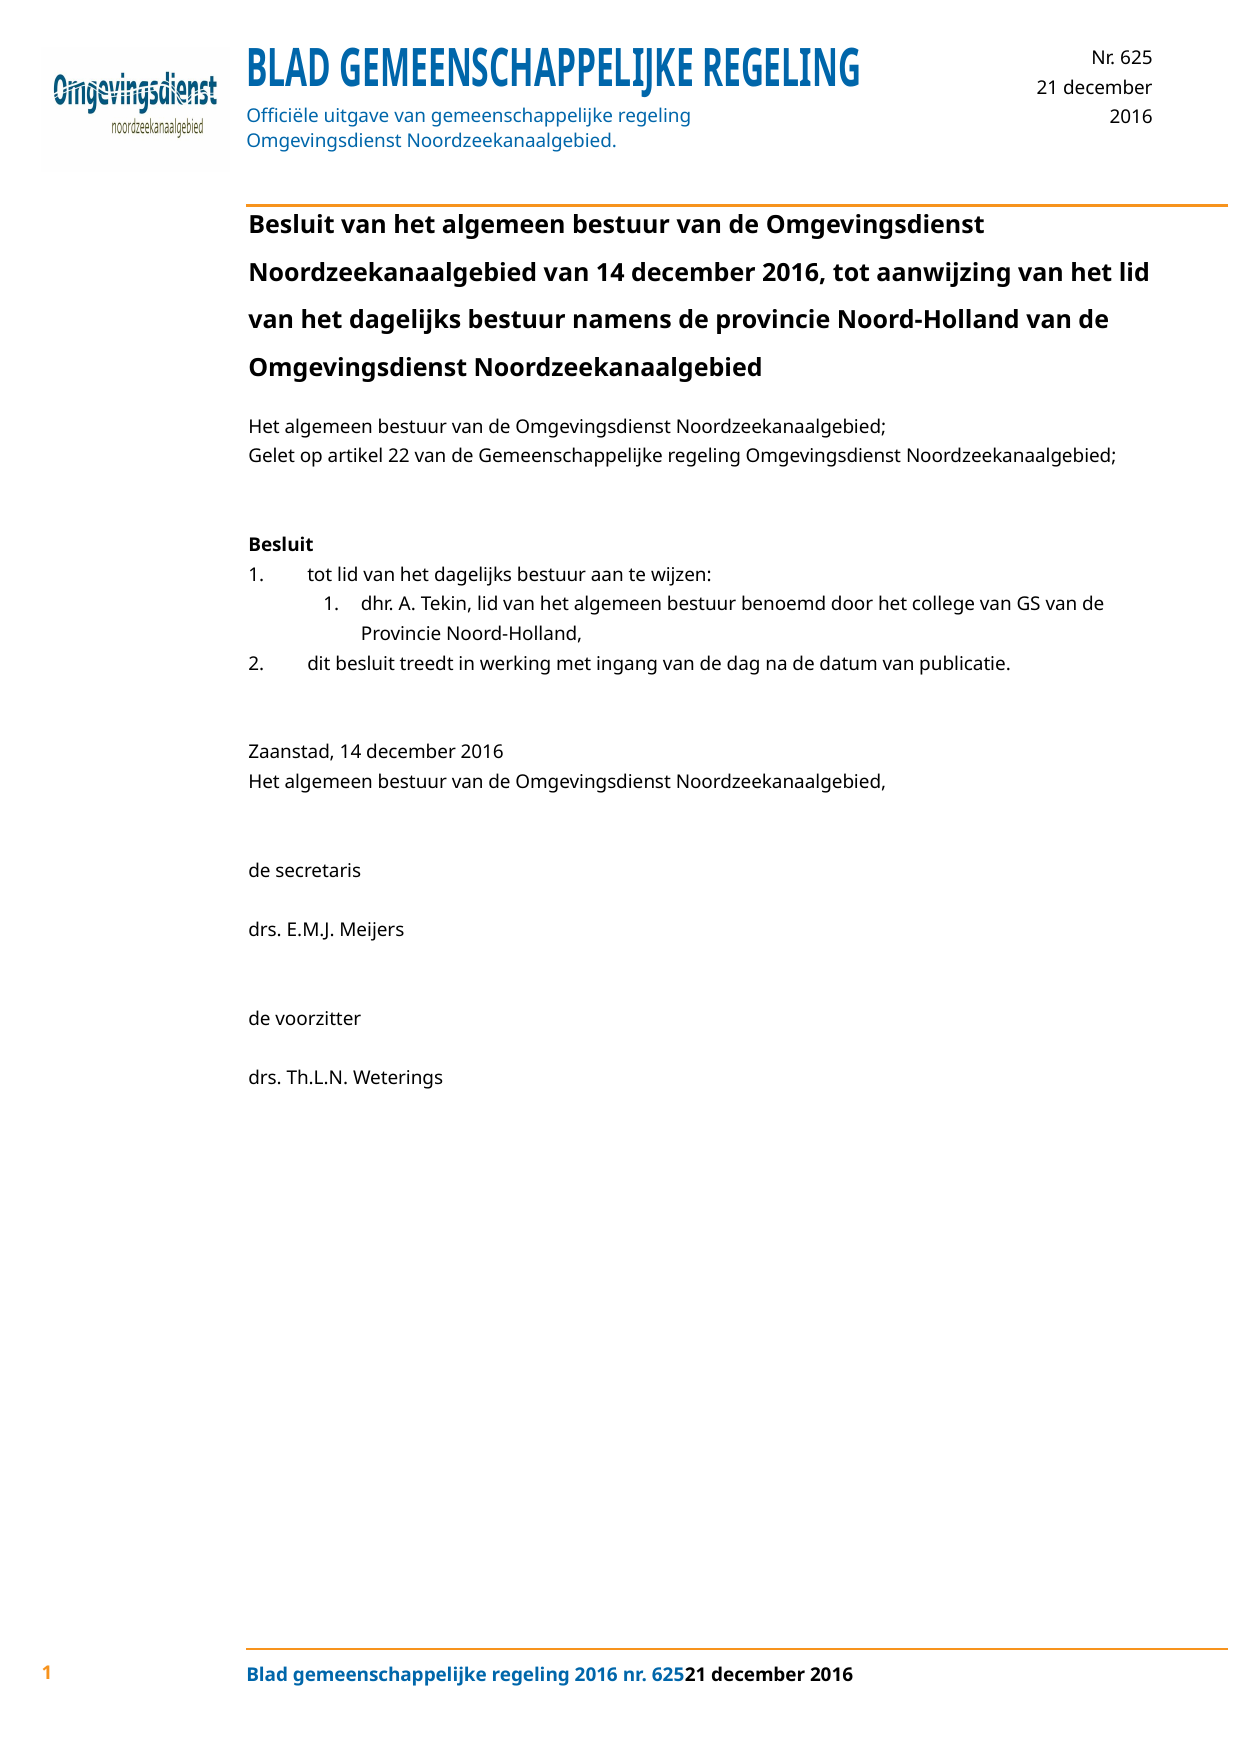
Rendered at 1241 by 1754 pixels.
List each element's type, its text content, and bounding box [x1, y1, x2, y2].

list dhr. A. Tekin, lid van het algemeen bestuur benoemd door het college van GS van de Provincie Noord-Holland, [323, 591, 1152, 646]
list tot lid van het dagelijks bestuur aan te wijzen: [248, 561, 1152, 587]
text de voorzitter [248, 1005, 1152, 1031]
picture [41, 47, 231, 172]
text Besluit [248, 531, 1152, 557]
text drs. E.M.J. Meijers [248, 916, 1152, 942]
list dit besluit treedt in werking met ingang van de dag na de datum van publicatie. [248, 650, 1152, 676]
text Zaanstad, 14 december 2016 [248, 738, 1152, 764]
text Het algemeen bestuur van de Omgevingsdienst Noordzeekanaalgebied, [248, 768, 1152, 794]
text Besluit van het algemeen bestuur van de Omgevingsdienst Noordzeekanaalgebied van 14 december 2016, tot aanwijzing van het lid van het dagelijks bestuur namens de provincie Noord-Holland van de Omgevingsdienst Noordzeekanaalgebied [248, 207, 1152, 384]
text Gelet op artikel 22 van de Gemeenschappelijke regeling Omgevingsdienst Noordzeekanaalgebied; [248, 443, 1152, 468]
text Het algemeen bestuur van de Omgevingsdienst Noordzeekanaalgebied; [248, 413, 1152, 439]
text de secretaris [248, 857, 1152, 883]
text drs. Th.L.N. Weterings [248, 1064, 1152, 1090]
